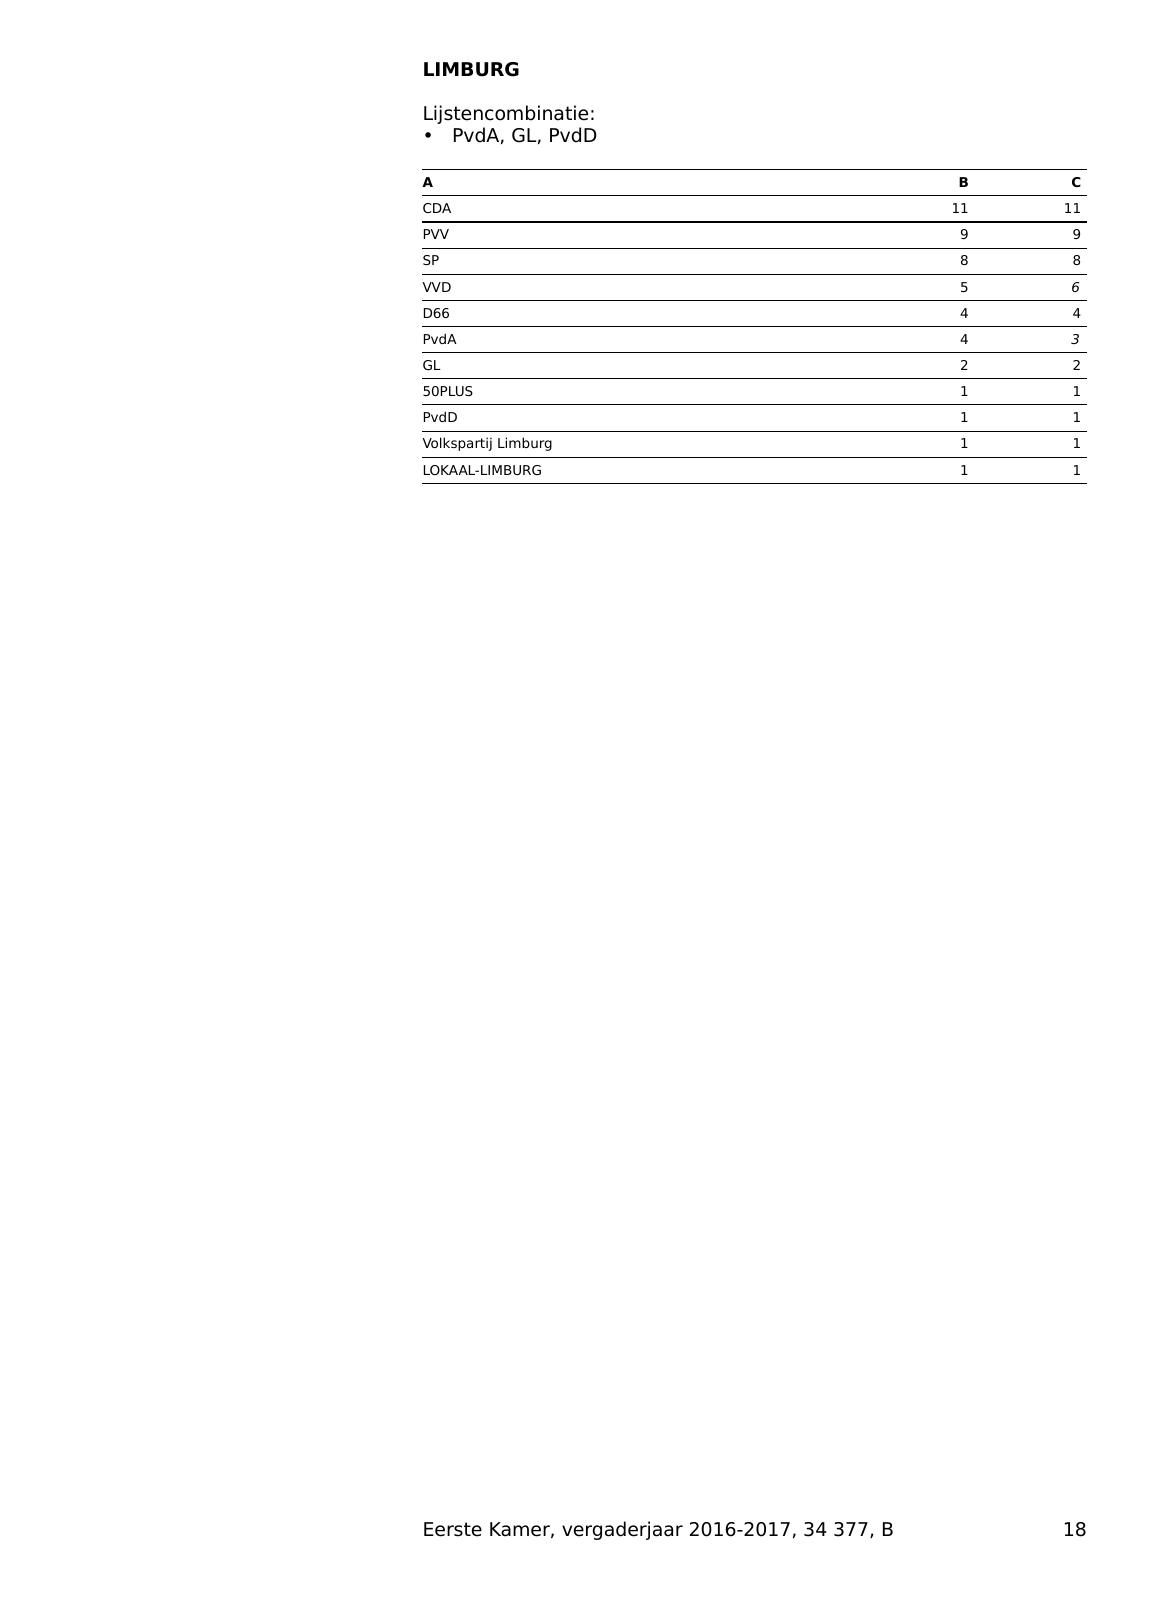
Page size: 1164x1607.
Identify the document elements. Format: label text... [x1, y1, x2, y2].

table_cell PVV [422, 223, 856, 247]
table_cell GL [422, 353, 856, 378]
table_cell 50PLUS [422, 379, 856, 404]
table_cell 3 [974, 327, 1087, 352]
text • PvdA, GL, PvdD [422, 125, 1087, 147]
table_cell 1 [856, 405, 974, 431]
table_cell 1 [974, 458, 1087, 483]
table_cell 8 [856, 249, 974, 274]
table_cell 4 [856, 301, 974, 326]
table_cell 6 [974, 275, 1087, 300]
table_header A [422, 170, 856, 195]
table_header C [974, 170, 1087, 195]
table_cell 1 [974, 432, 1087, 457]
table_cell LOKAAL-LIMBURG [422, 458, 856, 483]
table_cell 2 [856, 353, 974, 378]
table_cell SP [422, 249, 856, 274]
table_cell 4 [974, 301, 1087, 326]
table_cell 1 [974, 405, 1087, 431]
table_cell Volkspartij Limburg [422, 432, 856, 457]
table_cell 1 [856, 432, 974, 457]
table_header B [856, 170, 974, 195]
table_cell 11 [856, 196, 974, 221]
table_cell D66 [422, 301, 856, 326]
table_cell CDA [422, 196, 856, 221]
table_cell 4 [856, 327, 974, 352]
table_cell PvdA [422, 327, 856, 352]
text Lijstencombinatie: [422, 103, 1087, 125]
table_cell 8 [974, 249, 1087, 274]
table_cell 1 [856, 379, 974, 404]
table_cell 11 [974, 196, 1087, 221]
table_cell 1 [974, 379, 1087, 404]
table_cell 1 [856, 458, 974, 483]
table_cell VVD [422, 275, 856, 300]
table_cell 9 [974, 223, 1087, 247]
table_cell 5 [856, 275, 974, 300]
table_cell PvdD [422, 405, 856, 431]
table_cell 9 [856, 223, 974, 247]
subtitle LIMBURG [422, 59, 1087, 81]
table_cell 2 [974, 353, 1087, 378]
